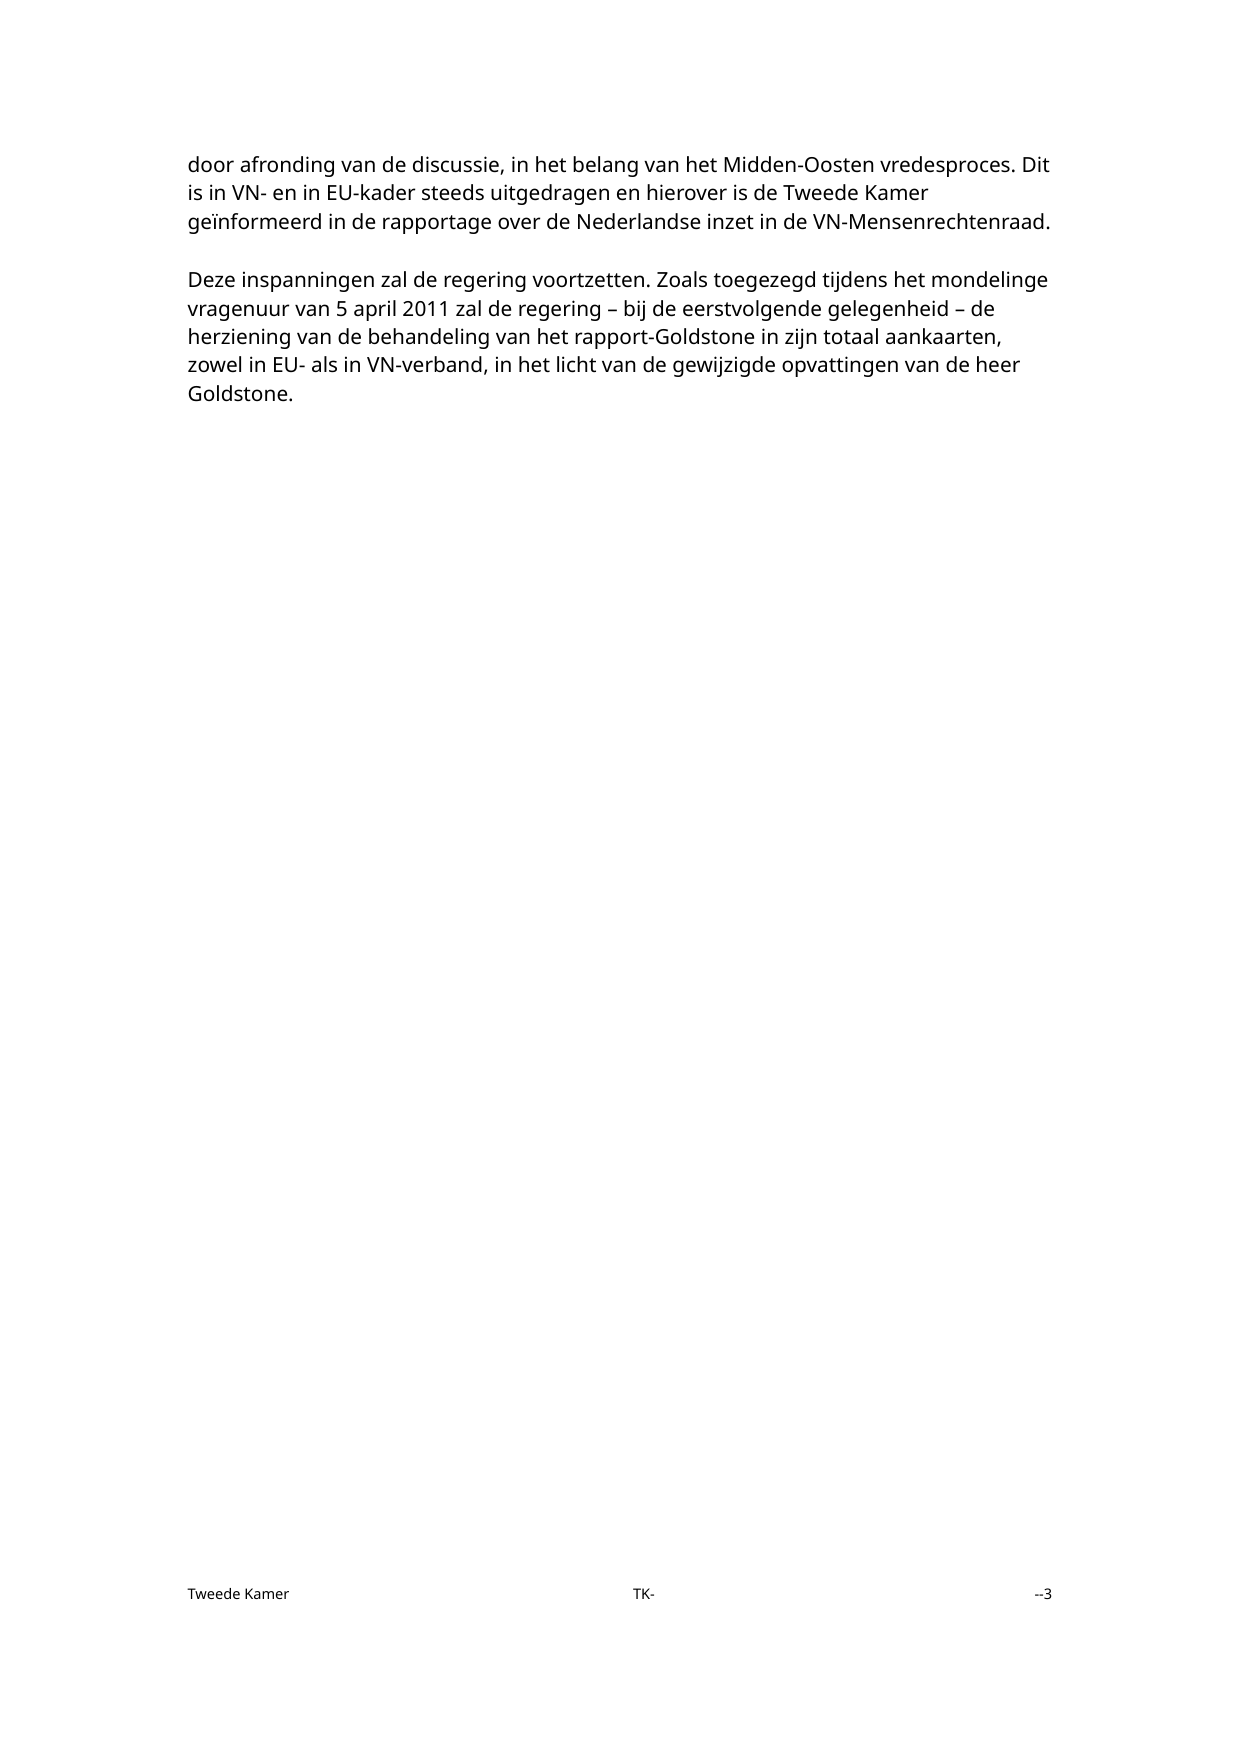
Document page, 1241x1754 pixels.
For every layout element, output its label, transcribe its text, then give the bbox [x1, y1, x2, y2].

text door afronding van de discussie, in het belang van het Midden-Oosten vredesproces. Dit is in VN- en in EU-kader steeds uitgedragen en hierover is de Tweede Kamer geïnformeerd in de rapportage over de Nederlandse inzet in de VN-Mensenrechtenraad. [187, 150, 1053, 235]
text Deze inspanningen zal de regering voortzetten. Zoals toegezegd tijdens het mondelinge vragenuur van 5 april 2011 zal de regering – bij de eerstvolgende gelegenheid – de herziening van de behandeling van het rapport-Goldstone in zijn totaal aankaarten, zowel in EU- als in VN-verband, in het licht van de gewijzigde opvattingen van de heer Goldstone. [187, 265, 1053, 407]
